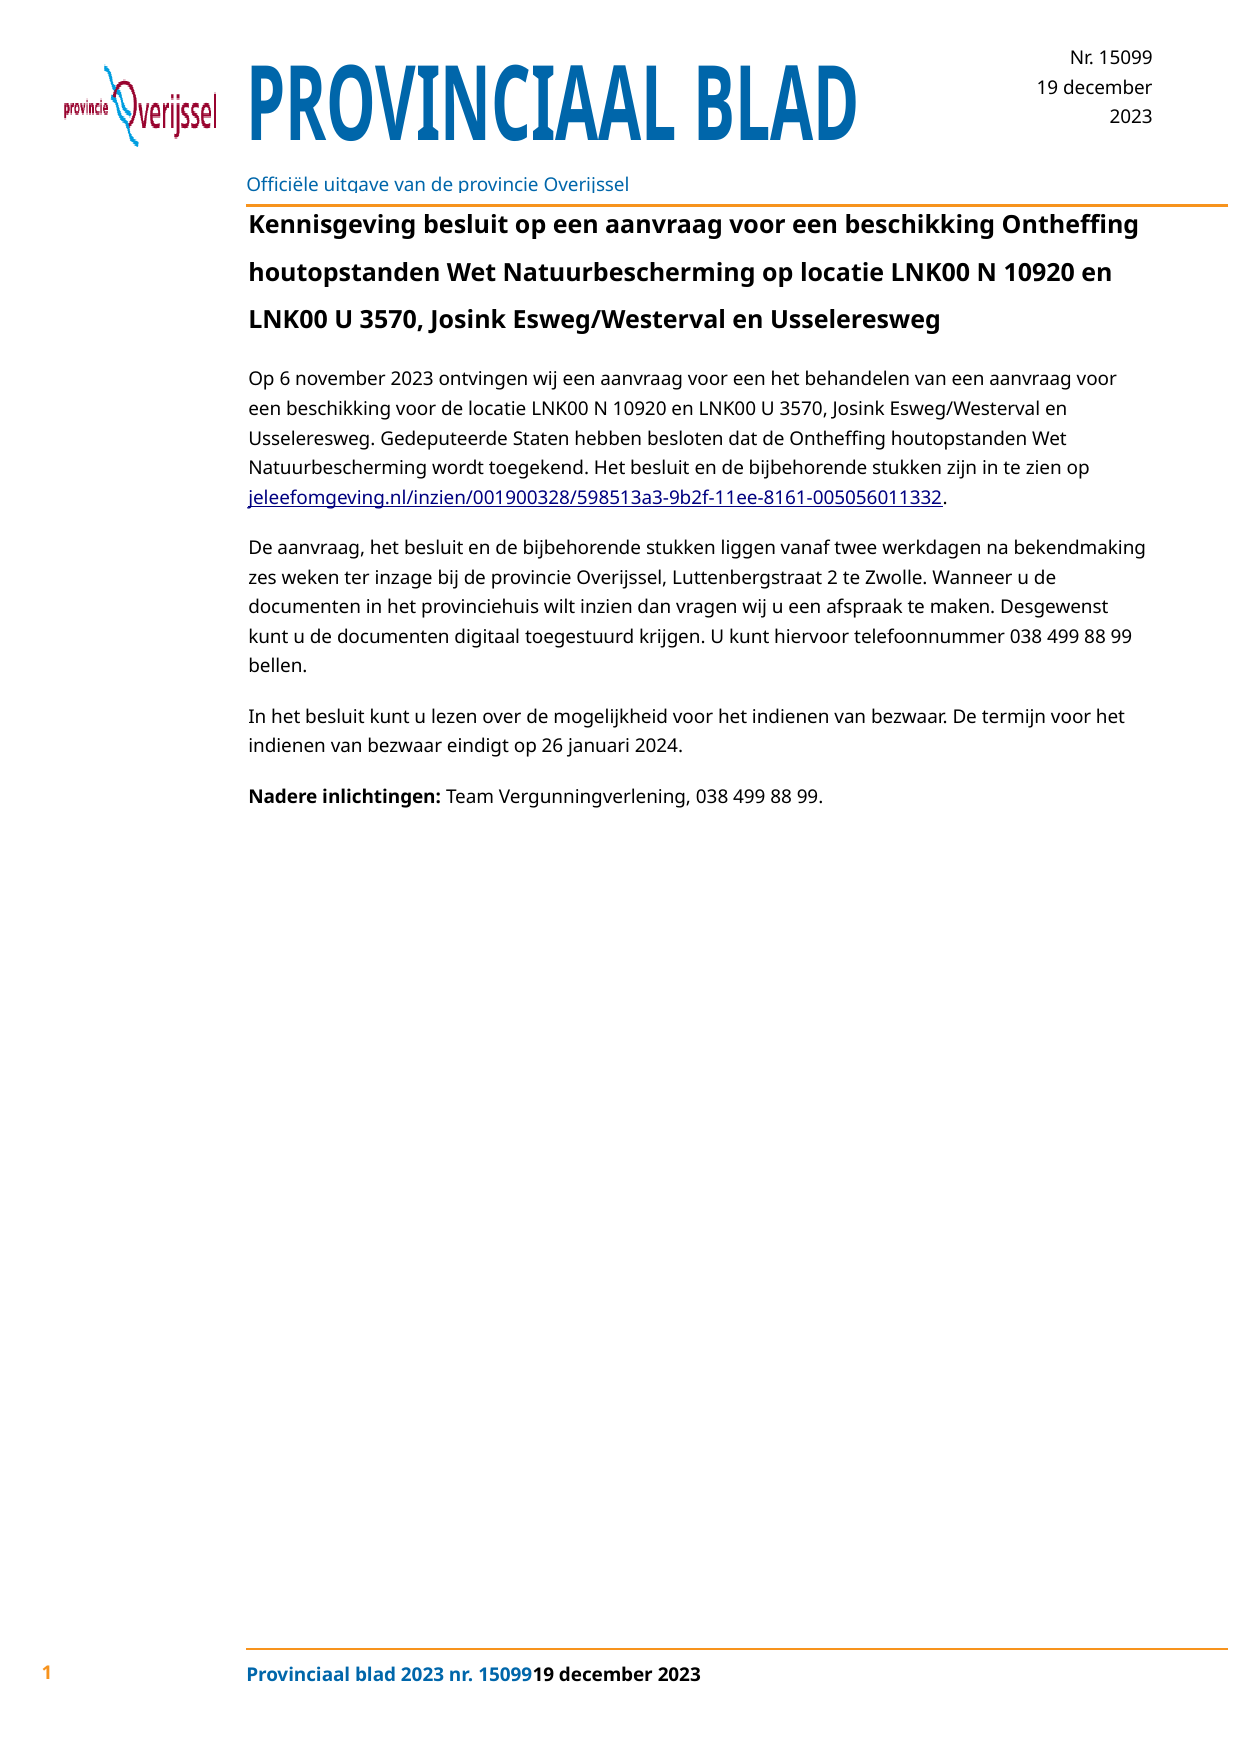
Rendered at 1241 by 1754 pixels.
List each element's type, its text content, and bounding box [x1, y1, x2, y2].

text Kennisgeving besluit op een aanvraag voor een beschikking Ontheffing houtopstanden Wet Natuurbescherming op locatie LNK00 N 10920 en LNK00 U 3570, Josink Esweg/Westerval en Usseleresweg [248, 207, 1152, 336]
text De aanvraag, het besluit en de bijbehorende stukken liggen vanaf twee werkdagen na bekendmaking zes weken ter inzage bij de provincie Overijssel, Luttenbergstraat 2 te Zwolle. Wanneer u de documenten in het provinciehuis wilt inzien dan vragen wij u een afspraak te maken. Desgewenst kunt u de documenten digitaal toegestuurd krijgen. U kunt hiervoor telefoonnummer 038 499 88 99 bellen. [248, 534, 1152, 678]
picture [41, 47, 231, 172]
text Op 6 november 2023 ontvingen wij een aanvraag voor een het behandelen van een aanvraag voor een beschikking voor de locatie LNK00 N 10920 en LNK00 U 3570, Josink Esweg/Westerval en Usseleresweg. Gedeputeerde Staten hebben besloten dat de Ontheffing houtopstanden Wet Natuurbescherming wordt toegekend. Het besluit en de bijbehorende stukken zijn in te zien op jeleefomgeving.nl/inzien/001900328/598513a3-9b2f-11ee-8161-005056011332. [248, 366, 1152, 509]
text Nadere inlichtingen: Team Vergunningverlening, 038 499 88 99. [248, 783, 1152, 809]
text In het besluit kunt u lezen over de mogelijkheid voor het indienen van bezwaar. De termijn voor het indienen van bezwaar eindigt op 26 januari 2024. [248, 703, 1152, 758]
